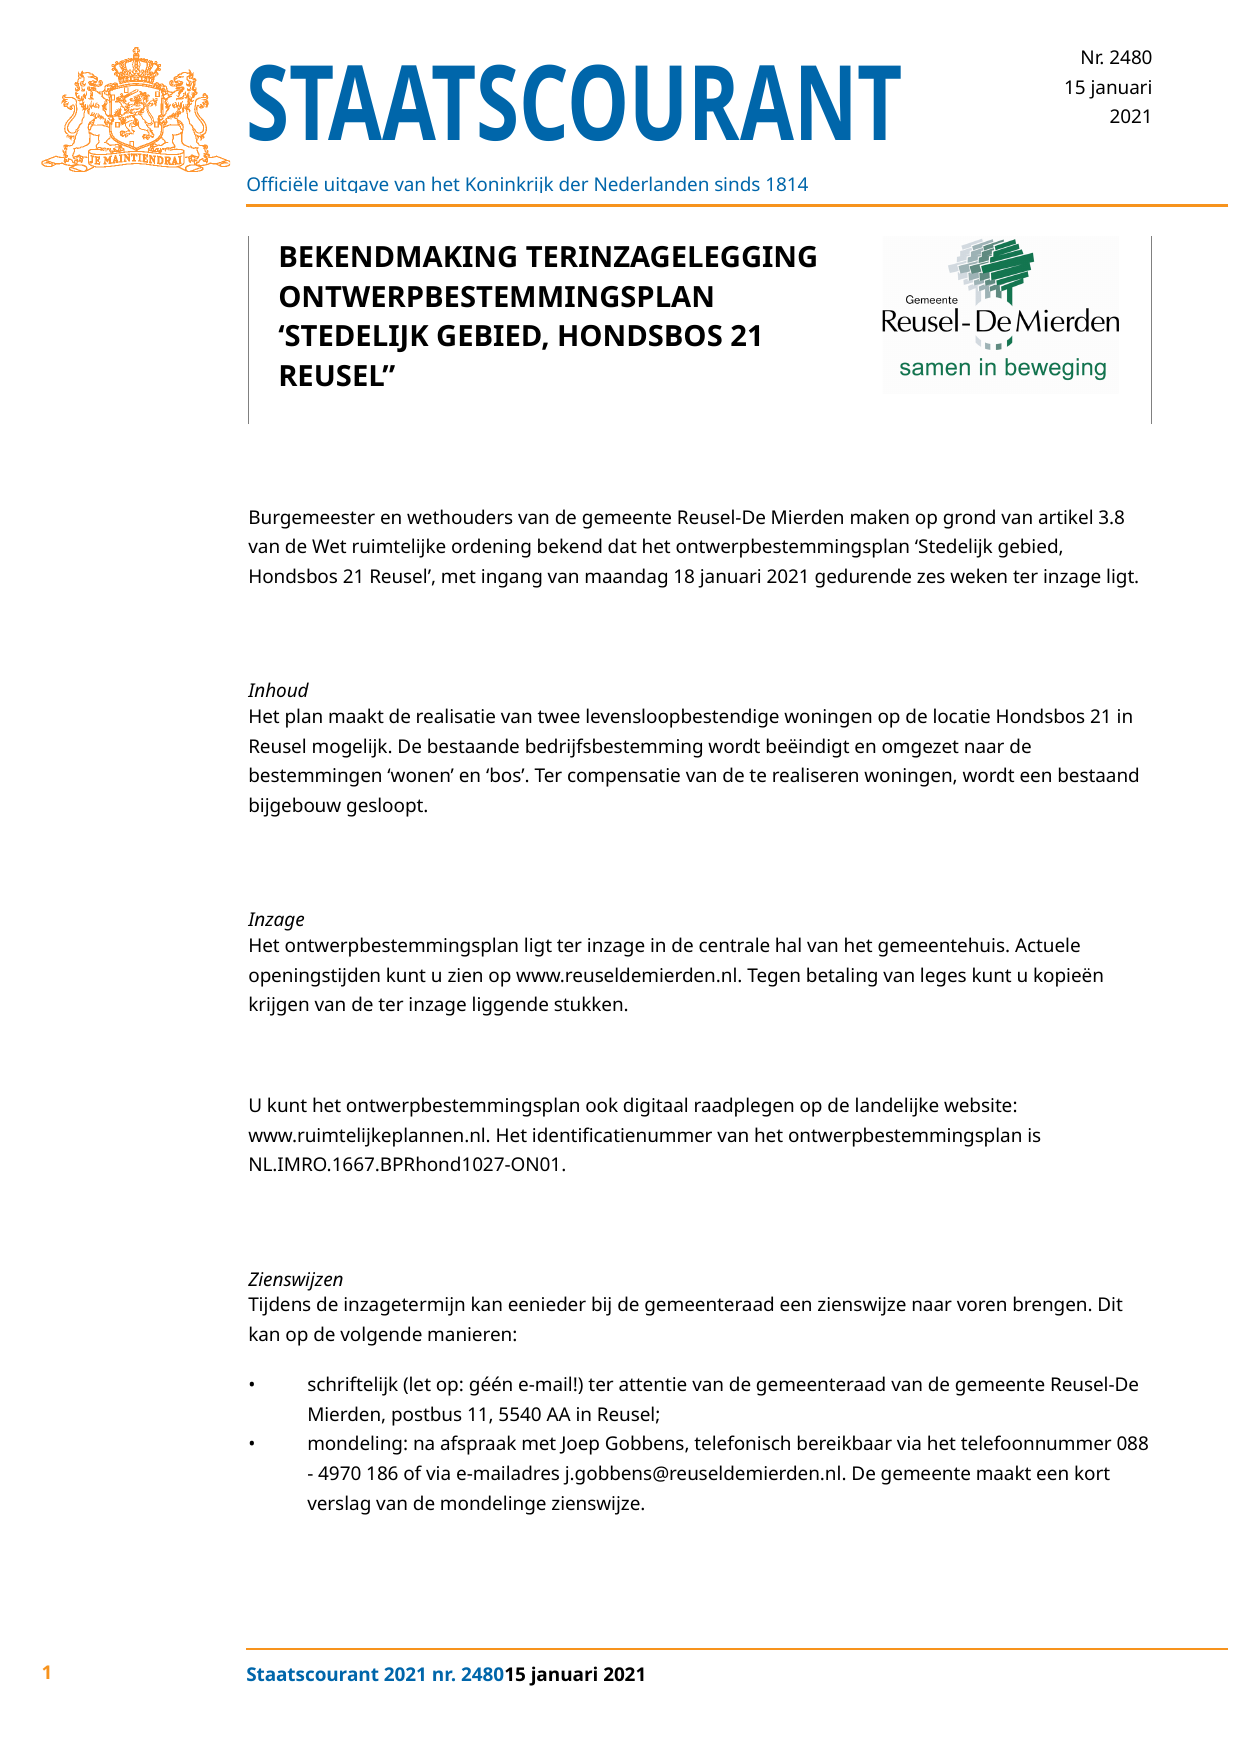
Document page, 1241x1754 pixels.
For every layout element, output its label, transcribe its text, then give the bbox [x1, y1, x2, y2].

table_header BEKENDMAKING TERINZAGELEGGING ONTWERPBESTEMMINGSPLAN ‘STEDELIJK GEBIED, HONDSBOS 21 REUSEL” [249, 236, 850, 424]
list mondeling: na afspraak met Joep Gobbens, telefonisch bereikbaar via het telefoonnummer 088 - 4970 186 of via e-mailadres j.gobbens@reuseldemierden.nl. De gemeente maakt een kort verslag van de mondelinge zienswijze. [248, 1431, 1152, 1516]
text Het plan maakt de realisatie van twee levensloopbestendige woningen op de locatie Hondsbos 21 in Reusel mogelijk. De bestaande bedrijfsbestemming wordt beëindigt en omgezet naar de bestemmingen ‘wonen’ en ‘bos’. Ter compensatie van de te realiseren woningen, wordt een bestaand bijgebouw gesloopt. [248, 703, 1152, 818]
table_header [850, 236, 1151, 424]
text Inhoud [248, 678, 1152, 703]
text Burgemeester en wethouders van de gemeente Reusel-De Mierden maken op grond van artikel 3.8 van de Wet ruimtelijke ordening bekend dat het ontwerpbestemmingsplan ‘Stedelijk gebied, Hondsbos 21 Reusel’, met ingang van maandag 18 januari 2021 gedurende zes weken ter inzage ligt. [248, 504, 1152, 589]
picture [882, 236, 1119, 394]
text Het ontwerpbestemmingsplan ligt ter inzage in de centrale hal van het gemeentehuis. Actuele openingstijden kunt u zien op www.reuseldemierden.nl. Tegen betaling van leges kunt u kopieën krijgen van de ter inzage liggende stukken. [248, 932, 1152, 1017]
text U kunt het ontwerpbestemmingsplan ook digitaal raadplegen op de landelijke website: www.ruimtelijkeplannen.nl. Het identificatienummer van het ontwerpbestemmingsplan is NL.IMRO.1667.BPRhond1027-ON01. [248, 1092, 1152, 1177]
text Zienswijzen [248, 1266, 1152, 1291]
text Inzage [248, 906, 1152, 932]
picture [41, 47, 231, 172]
list schriftelijk (let op: géén e-mail!) ter attentie van de gemeenteraad van de gemeente Reusel-De Mierden, postbus 11, 5540 AA in Reusel; [248, 1371, 1152, 1427]
text Tijdens de inzagetermijn kan eenieder bij de gemeenteraad een zienswijze naar voren brengen. Dit kan op de volgende manieren: [248, 1291, 1152, 1347]
